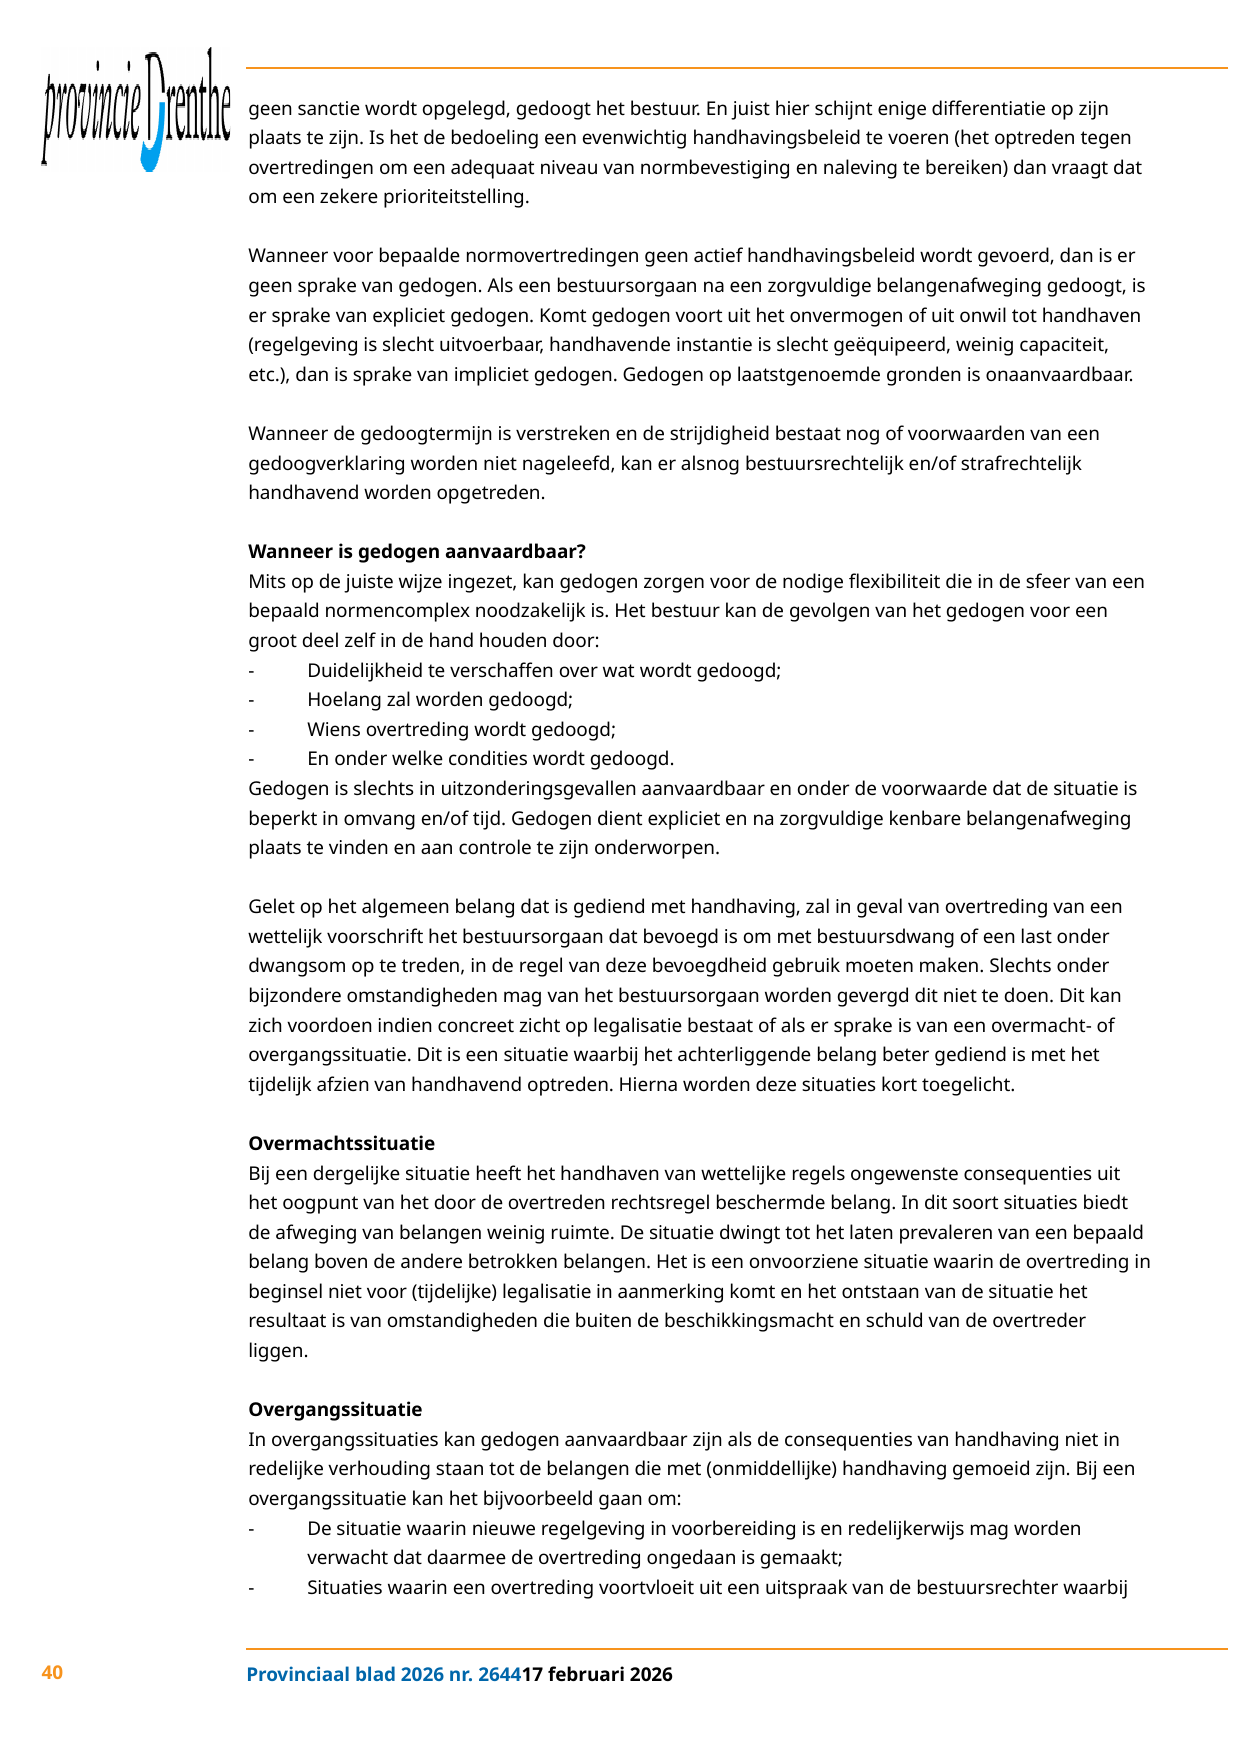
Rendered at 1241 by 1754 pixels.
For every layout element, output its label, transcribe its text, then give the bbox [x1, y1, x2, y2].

list De situatie waarin nieuwe regelgeving in voorbereiding is en redelijkerwijs mag worden verwacht dat daarmee de overtreding ongedaan is gemaakt; [248, 1515, 1152, 1570]
picture [41, 47, 231, 172]
text In overgangssituaties kan gedogen aanvaardbaar zijn als de consequenties van handhaving niet in redelijke verhouding staan tot de belangen die met (onmiddellijke) handhaving gemoeid zijn. Bij een overgangssituatie kan het bijvoorbeeld gaan om: [248, 1426, 1152, 1511]
text Wanneer is gedogen aanvaardbaar? [248, 538, 1152, 564]
list Hoelang zal worden gedoogd; [248, 686, 1152, 712]
list Situaties waarin een overtreding voortvloeit uit een uitspraak van de bestuursrechter waarbij [248, 1574, 1152, 1600]
text Mits op de juiste wijze ingezet, kan gedogen zorgen voor de nodige flexibiliteit die in de sfeer van een bepaald normencomplex noodzakelijk is. Het bestuur kan de gevolgen van het gedogen voor een groot deel zelf in de hand houden door: [248, 568, 1152, 653]
list En onder welke condities wordt gedoogd. [248, 746, 1152, 771]
text Overgangssituatie [248, 1396, 1152, 1422]
text Overmachtssituatie [248, 1130, 1152, 1156]
text geen sanctie wordt opgelegd, gedoogt het bestuur. En juist hier schijnt enige differentiatie op zijn plaats te zijn. Is het de bedoeling een evenwichtig handhavingsbeleid te voeren (het optreden tegen overtredingen om een adequaat niveau van normbevestiging en naleving te bereiken) dan vraagt dat om een zekere prioriteitstelling. [248, 95, 1152, 209]
text Gelet op het algemeen belang dat is gediend met handhaving, zal in geval van overtreding van een wettelijk voorschrift het bestuursorgaan dat bevoegd is om met bestuursdwang of een last onder dwangsom op te treden, in de regel van deze bevoegdheid gebruik moeten maken. Slechts onder bijzondere omstandigheden mag van het bestuursorgaan worden gevergd dit niet te doen. Dit kan zich voordoen indien concreet zicht op legalisatie bestaat of als er sprake is van een overmacht- of overgangssituatie. Dit is een situatie waarbij het achterliggende belang beter gediend is met het tijdelijk afzien van handhavend optreden. Hierna worden deze situaties kort toegelicht. [248, 893, 1152, 1097]
list Wiens overtreding wordt gedoogd; [248, 716, 1152, 742]
text Bij een dergelijke situatie heeft het handhaven van wettelijke regels ongewenste consequenties uit het oogpunt van het door de overtreden rechtsregel beschermde belang. In dit soort situaties biedt de afweging van belangen weinig ruimte. De situatie dwingt tot het laten prevaleren van een bepaald belang boven de andere betrokken belangen. Het is een onvoorziene situatie waarin de overtreding in beginsel niet voor (tijdelijke) legalisatie in aanmerking komt en het ontstaan van de situatie het resultaat is van omstandigheden die buiten de beschikkingsmacht en schuld van de overtreder liggen. [248, 1160, 1152, 1363]
text Wanneer voor bepaalde normovertredingen geen actief handhavingsbeleid wordt gevoerd, dan is er geen sprake van gedogen. Als een bestuursorgaan na een zorgvuldige belangenafweging gedoogt, is er sprake van expliciet gedogen. Komt gedogen voort uit het onvermogen of uit onwil tot handhaven (regelgeving is slecht uitvoerbaar, handhavende instantie is slecht geëquipeerd, weinig capaciteit, etc.), dan is sprake van impliciet gedogen. Gedogen op laatstgenoemde gronden is onaanvaardbaar. [248, 243, 1152, 387]
text Gedogen is slechts in uitzonderingsgevallen aanvaardbaar en onder de voorwaarde dat de situatie is beperkt in omvang en/of tijd. Gedogen dient expliciet en na zorgvuldige kenbare belangenafweging plaats te vinden en aan controle te zijn onderworpen. [248, 775, 1152, 860]
list Duidelijkheid te verschaffen over wat wordt gedoogd; [248, 657, 1152, 683]
text Wanneer de gedoogtermijn is verstreken en de strijdigheid bestaat nog of voorwaarden van een gedoogverklaring worden niet nageleefd, kan er alsnog bestuursrechtelijk en/of strafrechtelijk handhavend worden opgetreden. [248, 420, 1152, 505]
